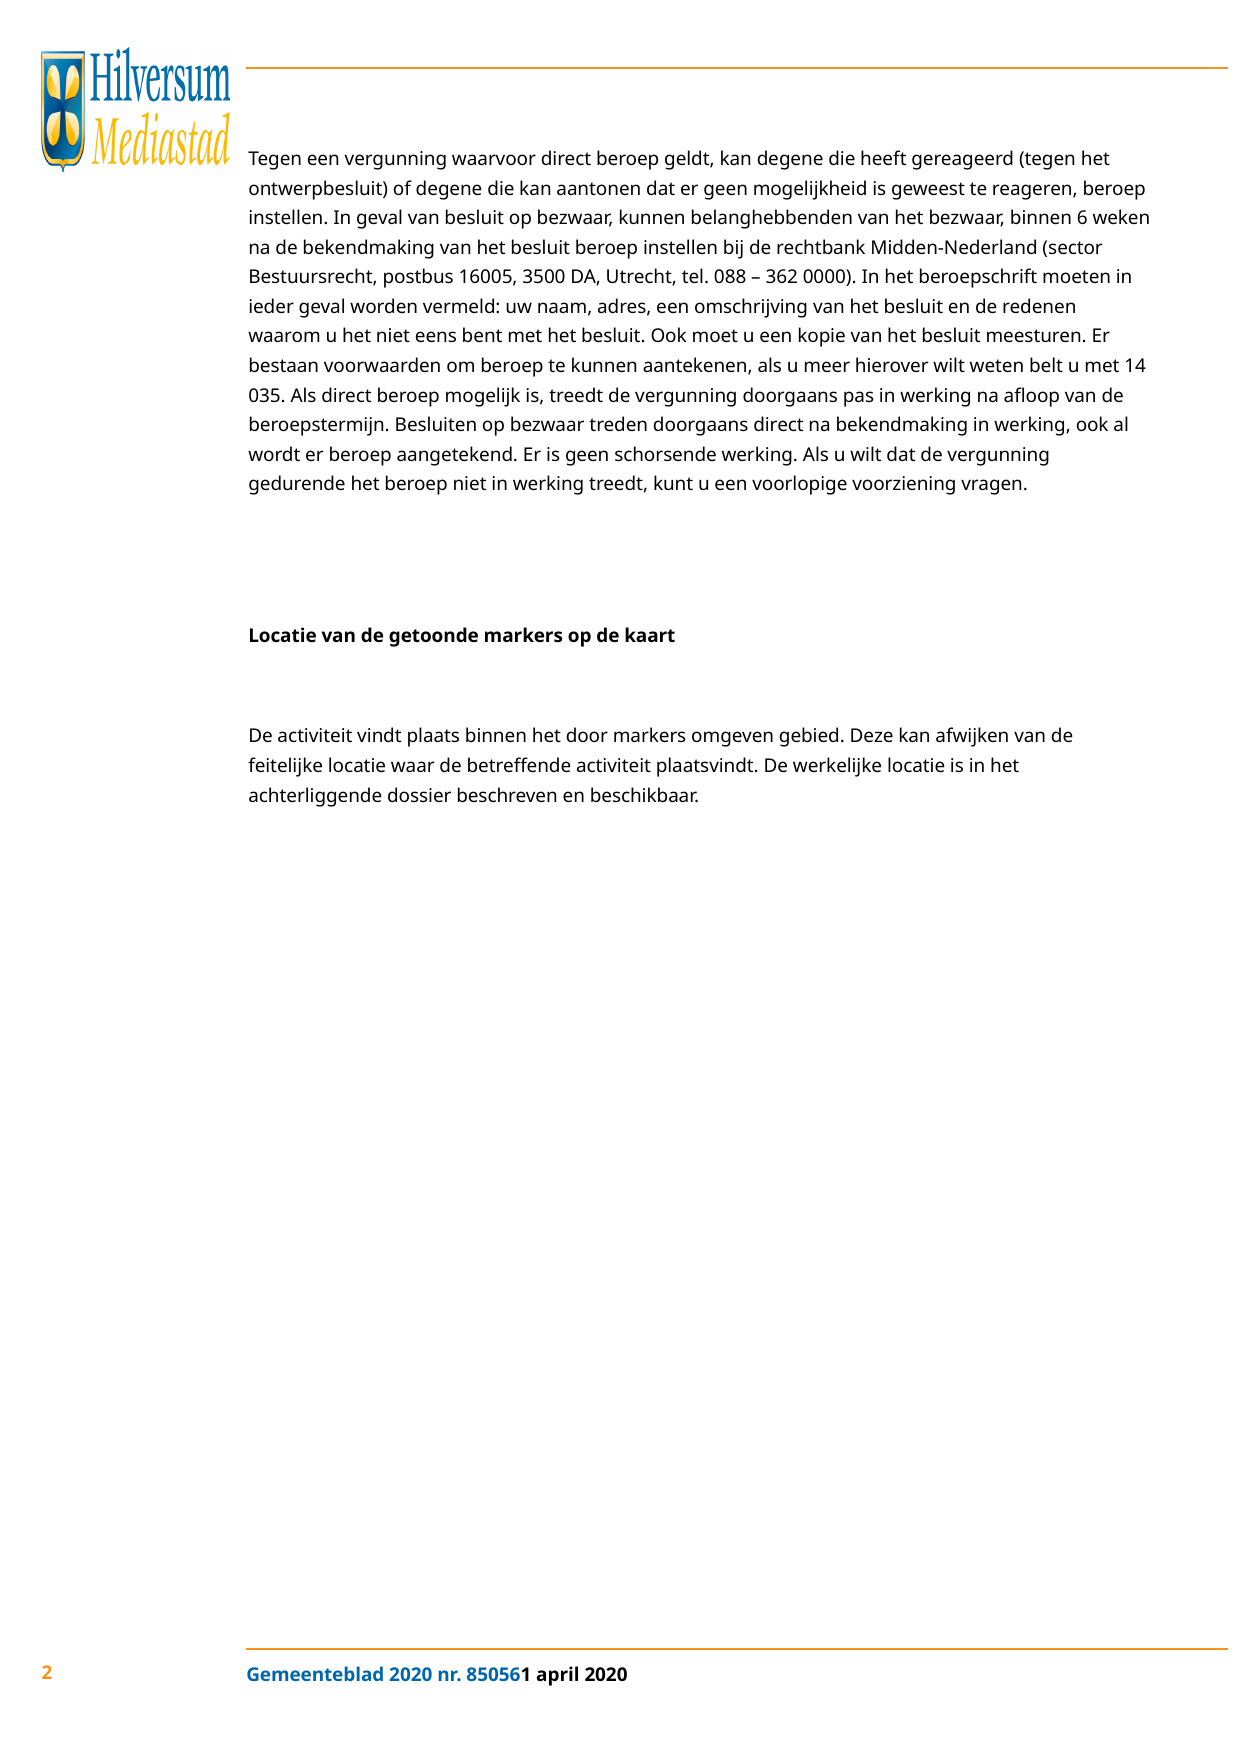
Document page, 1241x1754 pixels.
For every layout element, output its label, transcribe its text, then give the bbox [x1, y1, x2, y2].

text Locatie van de getoonde markers op de kaart [248, 622, 1152, 648]
text De activiteit vindt plaats binnen het door markers omgeven gebied. Deze kan afwijken van de feitelijke locatie waar de betreffende activiteit plaatsvindt. De werkelijke locatie is in het achterliggende dossier beschreven en beschikbaar. [248, 723, 1152, 808]
picture [41, 47, 231, 172]
text Tegen een vergunning waarvoor direct beroep geldt, kan degene die heeft gereageerd (tegen het ontwerpbesluit) of degene die kan aantonen dat er geen mogelijkheid is geweest te reageren, beroep instellen. In geval van besluit op bezwaar, kunnen belanghebbenden van het bezwaar, binnen 6 weken na de bekendmaking van het besluit beroep instellen bij de rechtbank Midden-Nederland (sector Bestuursrecht, postbus 16005, 3500 DA, Utrecht, tel. 088 – 362 0000). In het beroepschrift moeten in ieder geval worden vermeld: uw naam, adres, een omschrijving van het besluit en de redenen waarom u het niet eens bent met het besluit. Ook moet u een kopie van het besluit meesturen. Er bestaan voorwaarden om beroep te kunnen aantekenen, als u meer hierover wilt weten belt u met 14 035. Als direct beroep mogelijk is, treedt de vergunning doorgaans pas in werking na afloop van de beroepstermijn. Besluiten op bezwaar treden doorgaans direct na bekendmaking in werking, ook al wordt er beroep aangetekend. Er is geen schorsende werking. Als u wilt dat de vergunning gedurende het beroep niet in werking treedt, kunt u een voorlopige voorziening vragen. [248, 145, 1152, 496]
